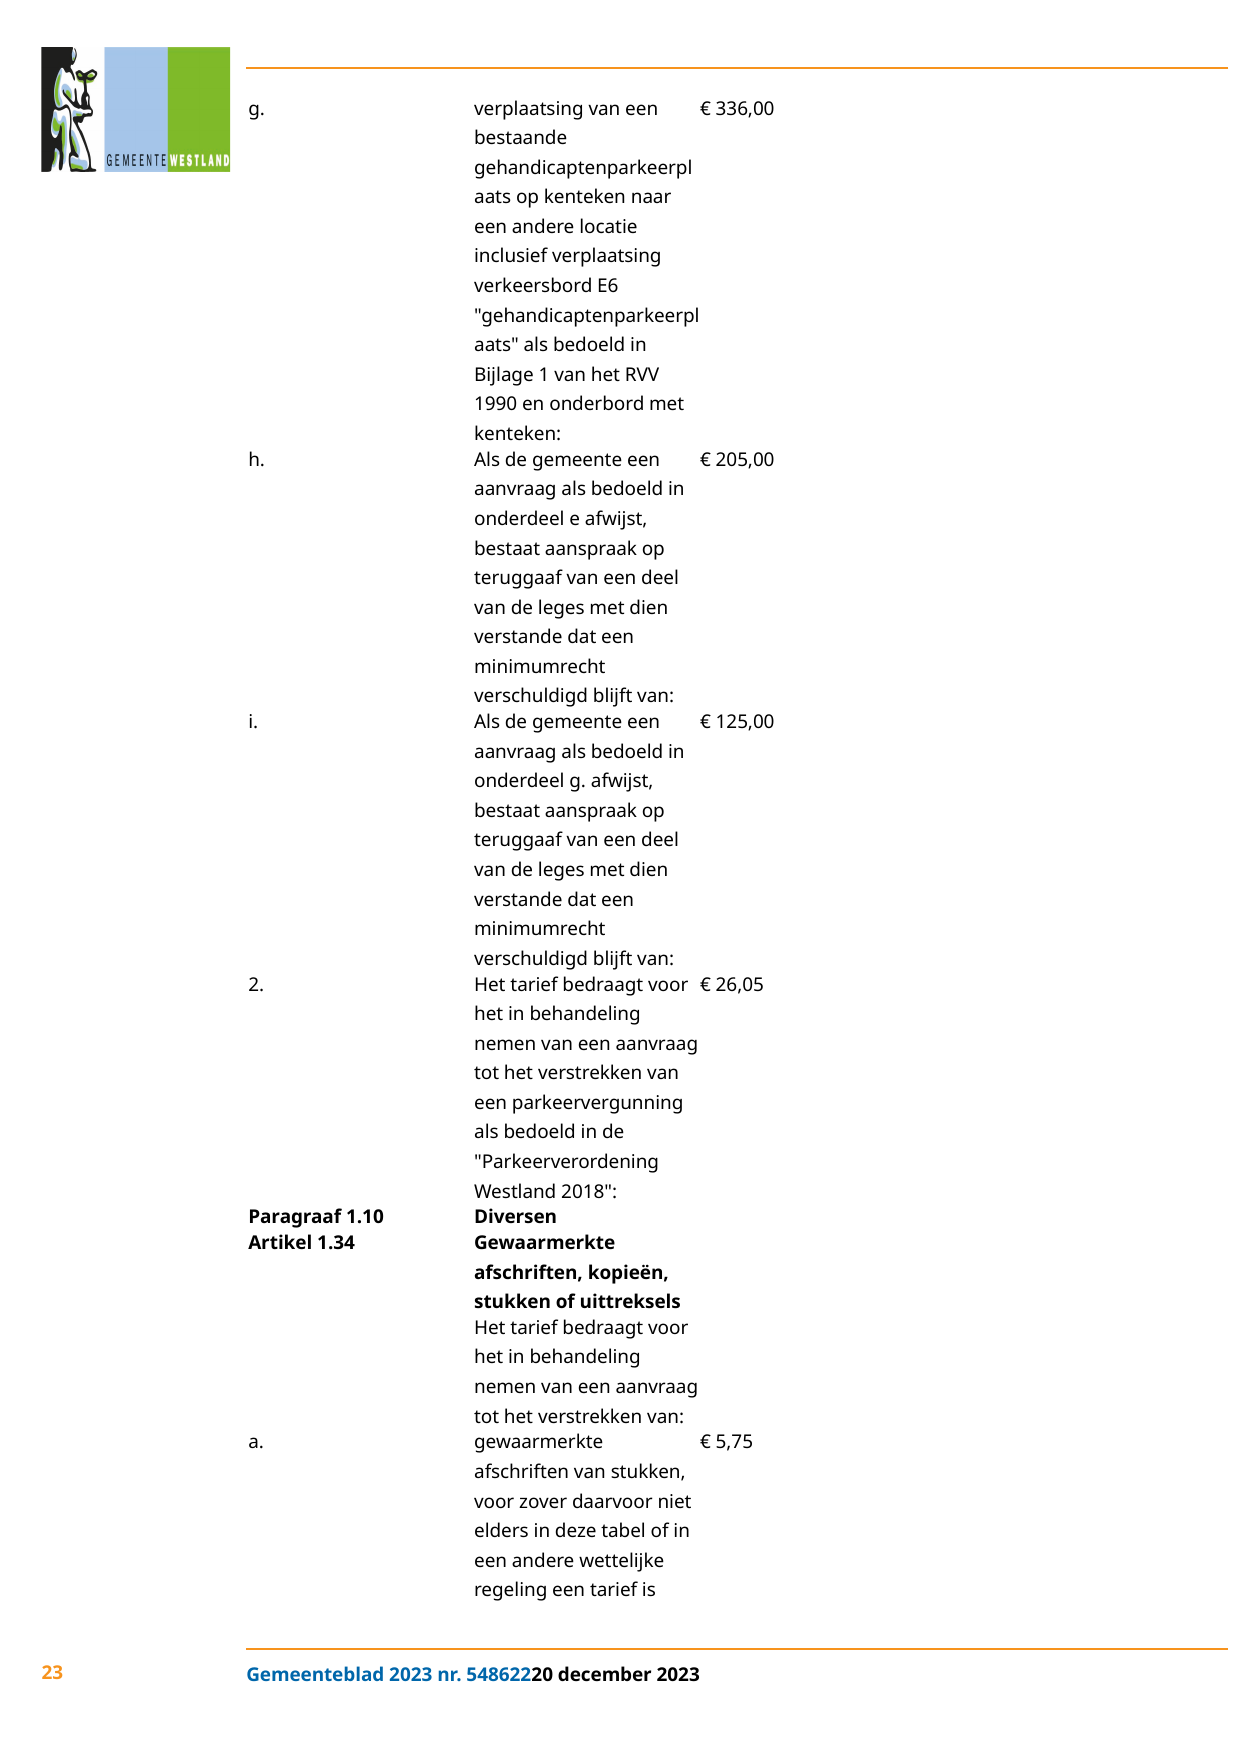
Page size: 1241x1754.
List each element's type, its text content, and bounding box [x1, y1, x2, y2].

table_cell € 5,75 [700, 1429, 926, 1602]
table_cell Diversen [474, 1204, 700, 1229]
table_cell Het tarief bedraagt voor het in behandeling nemen van een aanvraag tot het verstrekken van een parkeervergunning als bedoeld in de "Parkeerverordening Westland 2018": [474, 971, 700, 1203]
table_cell [700, 1229, 926, 1314]
table_cell i. [248, 708, 474, 971]
picture [41, 47, 231, 172]
table_cell Het tarief bedraagt voor het in behandeling nemen van een aanvraag tot het verstrekken van: [474, 1314, 700, 1429]
table_cell gewaarmerkte afschriften van stukken, voor zover daarvoor niet elders in deze tabel of in een andere wettelijke regeling een tarief is [474, 1429, 700, 1602]
table_cell [248, 1314, 474, 1429]
table_cell Gewaarmerkte afschriften, kopieën, stukken of uittreksels [474, 1229, 700, 1314]
table_cell € 26,05 [700, 971, 926, 1203]
table_cell Als de gemeente een aanvraag als bedoeld in onderdeel e afwijst, bestaat aanspraak op teruggaaf van een deel van de leges met dien verstande dat een minimumrecht verschuldigd blijft van: [474, 446, 700, 708]
table_cell g. [248, 95, 474, 446]
table_cell € 125,00 [700, 708, 926, 971]
table_cell h. [248, 446, 474, 708]
table_cell [700, 1204, 926, 1229]
table_cell Artikel 1.34 [248, 1229, 474, 1314]
table_cell € 205,00 [700, 446, 926, 708]
table_cell a. [248, 1429, 474, 1602]
table_cell Als de gemeente een aanvraag als bedoeld in onderdeel g. afwijst, bestaat aanspraak op teruggaaf van een deel van de leges met dien verstande dat een minimumrecht verschuldigd blijft van: [474, 708, 700, 971]
table_cell Paragraaf 1.10 [248, 1204, 474, 1229]
table_cell 2. [248, 971, 474, 1203]
table_cell verplaatsing van een bestaande gehandicaptenparkeerplaats op kenteken naar een andere locatie inclusief verplaatsing verkeersbord E6 "gehandicaptenparkeerplaats" als bedoeld in Bijlage 1 van het RVV 1990 en onderbord met kenteken: [474, 95, 700, 446]
table_cell [700, 1314, 926, 1429]
table_cell € 336,00 [700, 95, 926, 446]
